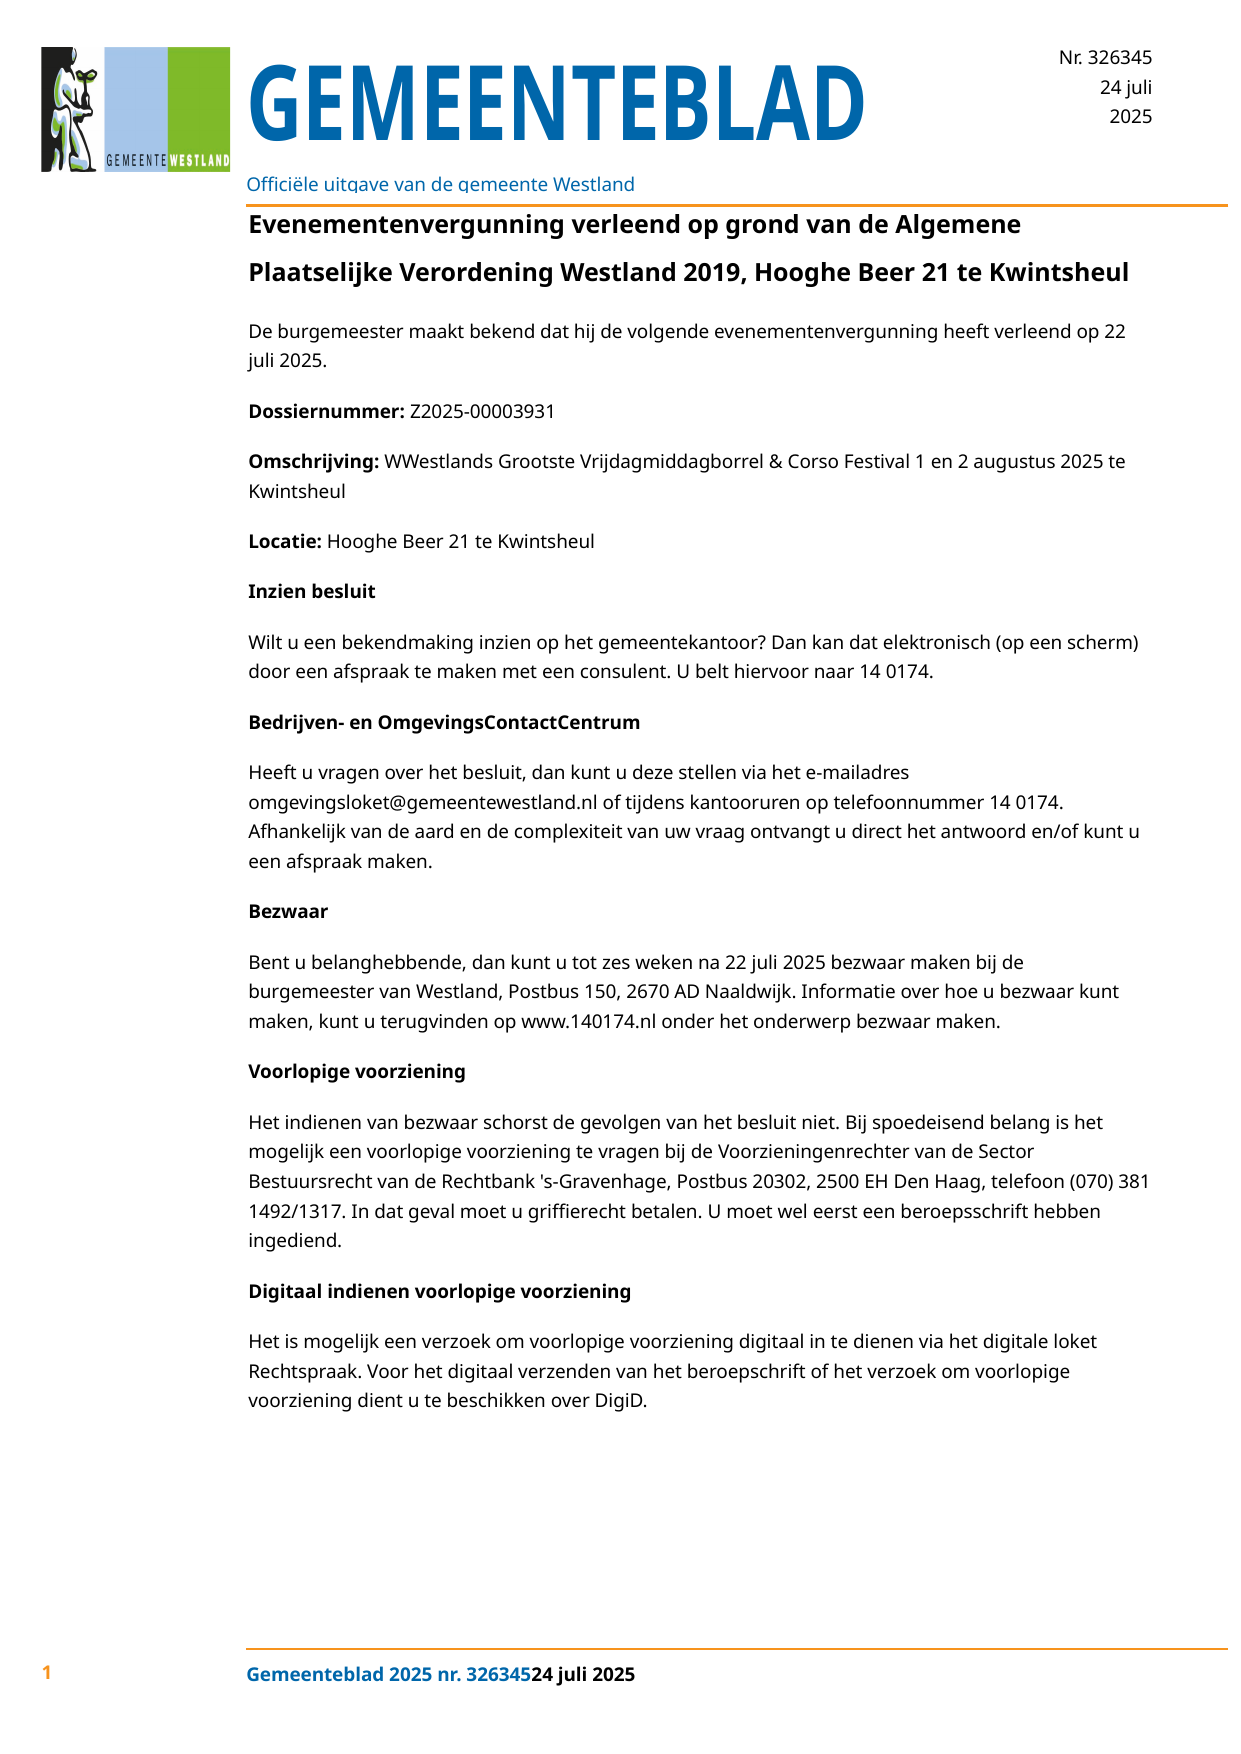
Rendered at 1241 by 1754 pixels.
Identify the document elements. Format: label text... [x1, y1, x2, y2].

text Het is mogelijk een verzoek om voorlopige voorziening digitaal in te dienen via het digitale loket Rechtspraak. Voor het digitaal verzenden van het beroepschrift of het verzoek om voorlopige voorziening dient u te beschikken over DigiD. [248, 1328, 1152, 1413]
text Voorlopige voorziening [248, 1059, 1152, 1084]
text Digitaal indienen voorlopige voorziening [248, 1278, 1152, 1304]
text Bent u belanghebbende, dan kunt u tot zes weken na 22 juli 2025 bezwaar maken bij de burgemeester van Westland, Postbus 150, 2670 AD Naaldwijk. Informatie over hoe u bezwaar kunt maken, kunt u terugvinden op www.140174.nl onder het onderwerp bezwaar maken. [248, 949, 1152, 1034]
text Evenementenvergunning verleend op grond van de Algemene Plaatselijke Verordening Westland 2019, Hooghe Beer 21 te Kwintsheul [248, 207, 1152, 288]
text Dossiernummer: Z2025-00003931 [248, 398, 1152, 424]
text De burgemeester maakt bekend dat hij de volgende evenementenvergunning heeft verleend op 22 juli 2025. [248, 318, 1152, 373]
text Inzien besluit [248, 579, 1152, 604]
text Heeft u vragen over het besluit, dan kunt u deze stellen via het e-mailadres omgevingsloket@gemeentewestland.nl of tijdens kantooruren op telefoonnummer 14 0174. Afhankelijk van de aard en de complexiteit van uw vraag ontvangt u direct het antwoord en/of kunt u een afspraak maken. [248, 759, 1152, 874]
picture [41, 47, 231, 172]
text Bedrijven- en OmgevingsContactCentrum [248, 709, 1152, 735]
text Omschrijving: WWestlands Grootste Vrijdagmiddagborrel & Corso Festival 1 en 2 augustus 2025 te Kwintsheul [248, 448, 1152, 504]
text Het indienen van bezwaar schorst de gevolgen van het besluit niet. Bij spoedeisend belang is het mogelijk een voorlopige voorziening te vragen bij de Voorzieningenrechter van de Sector Bestuursrecht van de Rechtbank 's-Gravenhage, Postbus 20302, 2500 EH Den Haag, telefoon (070) 381 1492/1317. In dat geval moet u griffierecht betalen. U moet wel eerst een beroepsschrift hebben ingediend. [248, 1109, 1152, 1253]
text Wilt u een bekendmaking inzien op het gemeentekantoor? Dan kan dat elektronisch (op een scherm) door een afspraak te maken met een consulent. U belt hiervoor naar 14 0174. [248, 629, 1152, 684]
text Bezwaar [248, 899, 1152, 924]
text Locatie: Hooghe Beer 21 te Kwintsheul [248, 528, 1152, 554]
